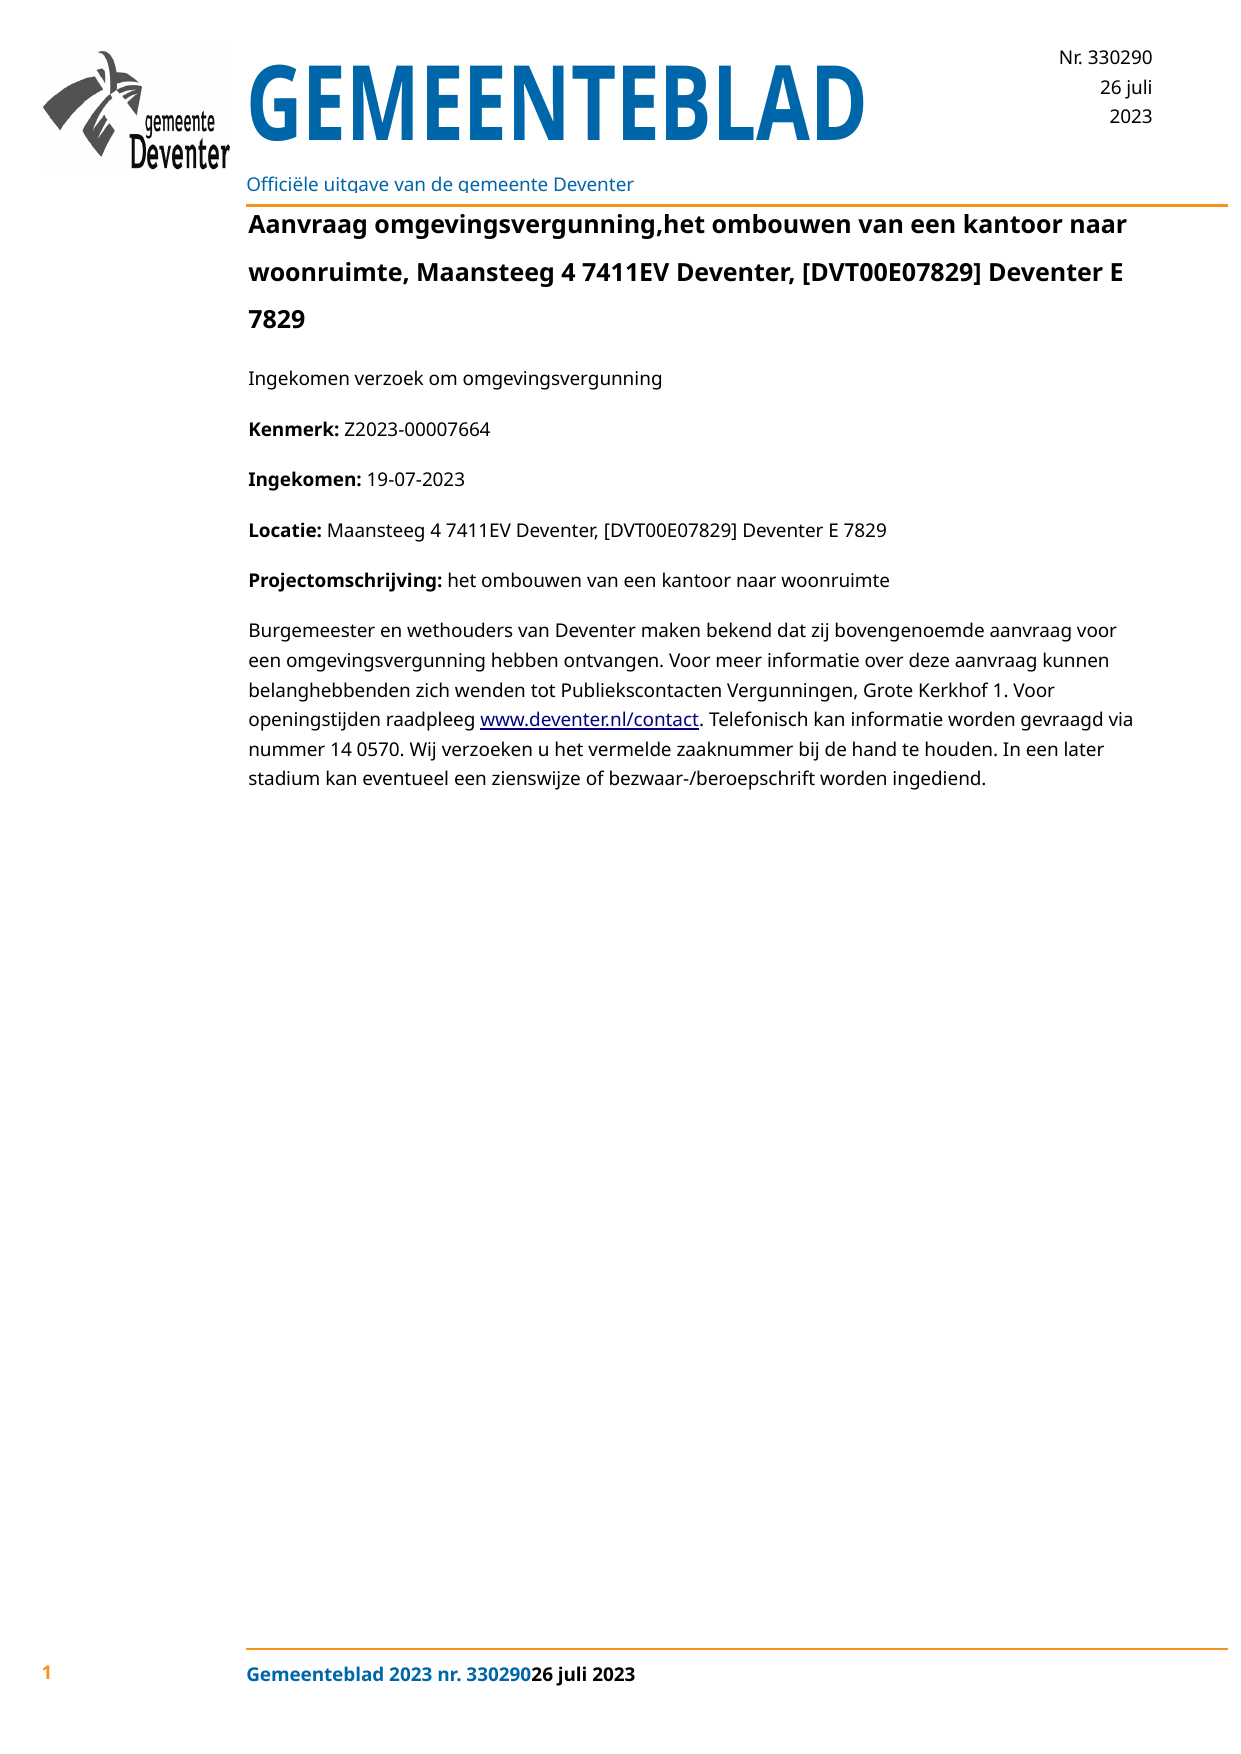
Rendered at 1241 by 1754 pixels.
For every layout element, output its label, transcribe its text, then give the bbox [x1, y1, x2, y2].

text Ingekomen verzoek om omgevingsvergunning [248, 366, 1152, 391]
text Projectomschrijving: het ombouwen van een kantoor naar woonruimte [248, 567, 1152, 593]
text Ingekomen: 19-07-2023 [248, 466, 1152, 492]
text Kenmerk: Z2023-00007664 [248, 416, 1152, 442]
text Aanvraag omgevingsvergunning,het ombouwen van een kantoor naar woonruimte, Maansteeg 4 7411EV Deventer, [DVT00E07829] Deventer E 7829 [248, 207, 1152, 336]
text Locatie: Maansteeg 4 7411EV Deventer, [DVT00E07829] Deventer E 7829 [248, 517, 1152, 542]
text Burgemeester en wethouders van Deventer maken bekend dat zij bovengenoemde aanvraag voor een omgevingsvergunning hebben ontvangen. Voor meer informatie over deze aanvraag kunnen belanghebbenden zich wenden tot Publiekscontacten Vergunningen, Grote Kerkhof 1. Voor openingstijden raadpleeg www.deventer.nl/contact. Telefonisch kan informatie worden gevraagd via nummer 14 0570. Wij verzoeken u het vermelde zaaknummer bij de hand te houden. In een later stadium kan eventueel een zienswijze of bezwaar-/beroepschrift worden ingediend. [248, 618, 1152, 791]
picture [41, 47, 231, 172]
